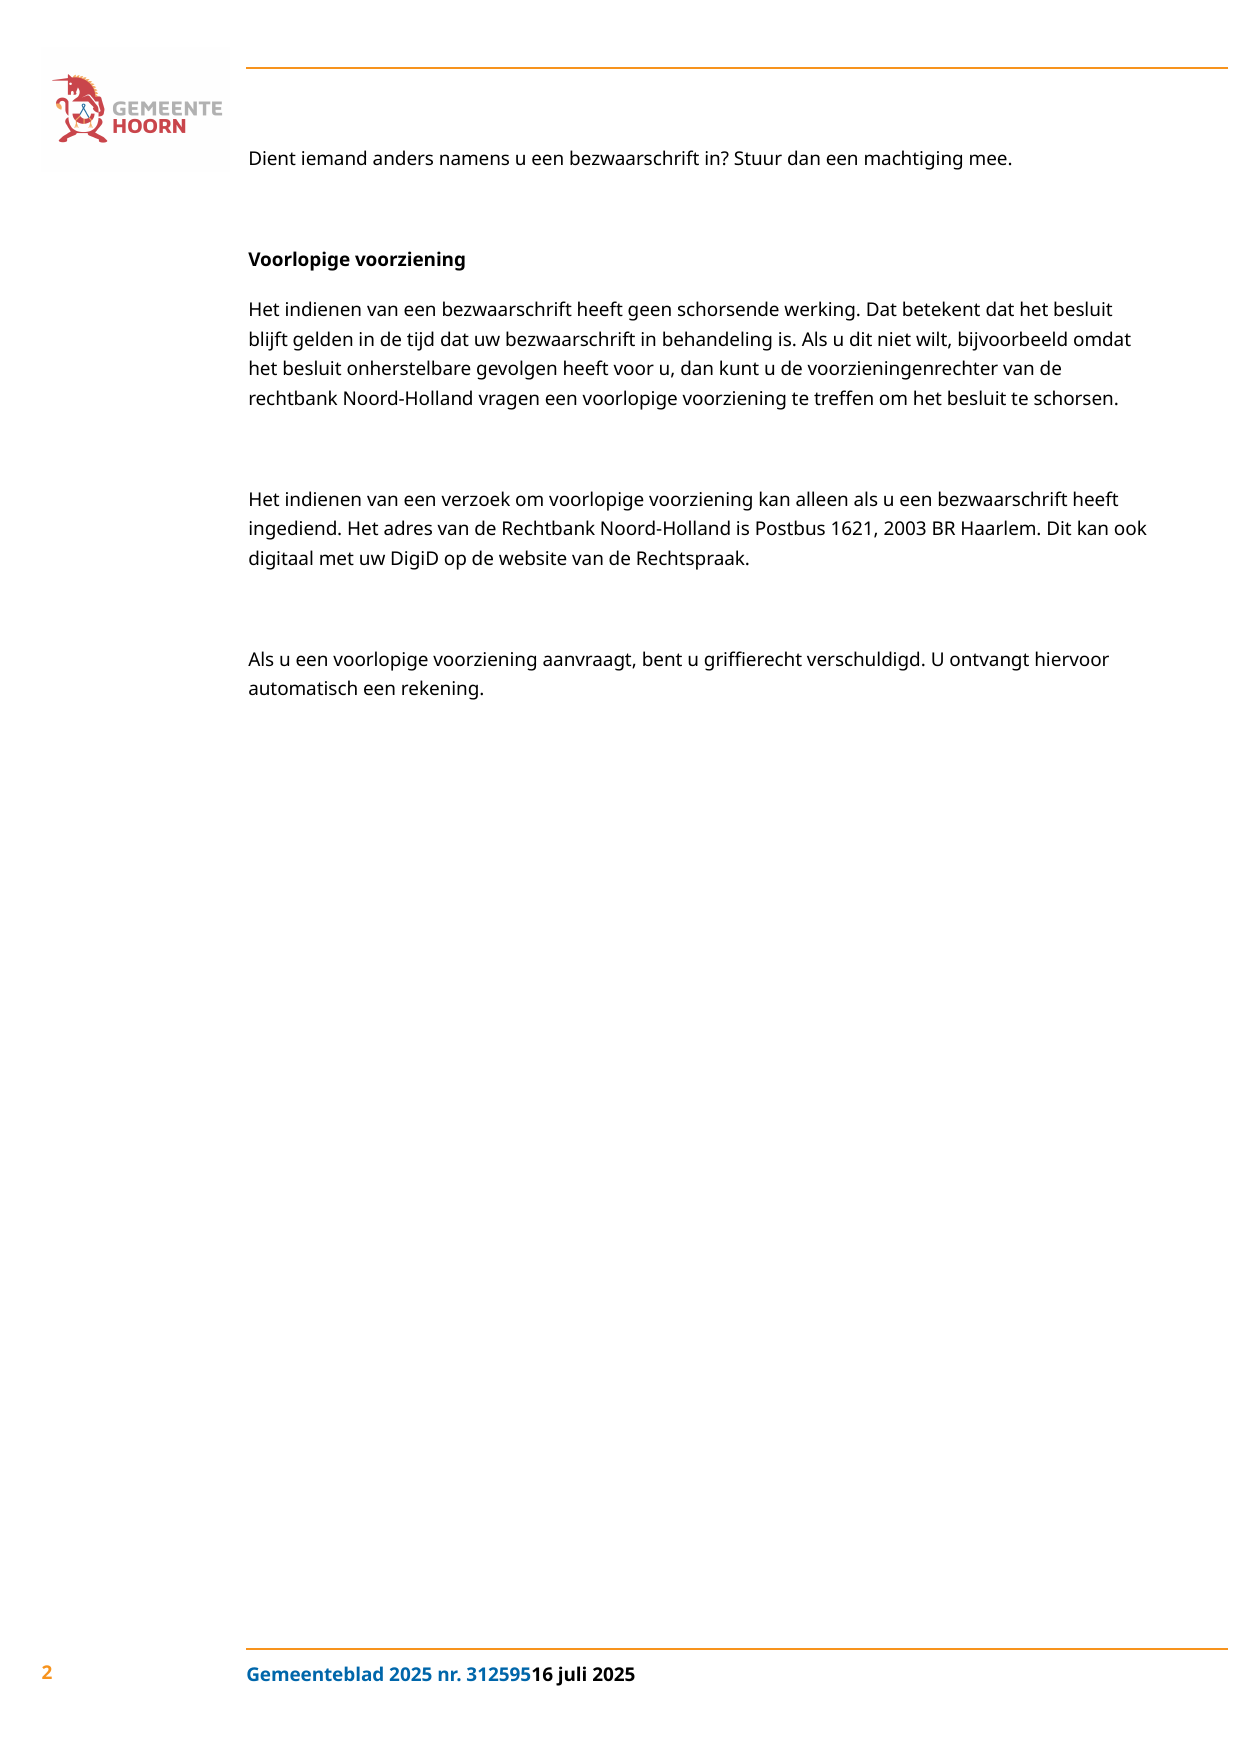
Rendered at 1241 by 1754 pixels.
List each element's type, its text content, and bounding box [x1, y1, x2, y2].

picture [41, 47, 231, 172]
text Als u een voorlopige voorziening aanvraagt, bent u griffierecht verschuldigd. U ontvangt hiervoor automatisch een rekening. [248, 646, 1152, 701]
text Dient iemand anders namens u een bezwaarschrift in? Stuur dan een machtiging mee. [248, 145, 1152, 171]
text Voorlopige voorziening [248, 246, 1152, 272]
text Het indienen van een bezwaarschrift heeft geen schorsende werking. Dat betekent dat het besluit blijft gelden in de tijd dat uw bezwaarschrift in behandeling is. Als u dit niet wilt, bijvoorbeeld omdat het besluit onherstelbare gevolgen heeft voor u, dan kunt u de voorzieningenrechter van de rechtbank Noord-Holland vragen een voorlopige voorziening te treffen om het besluit te schorsen. [248, 296, 1152, 411]
text Het indienen van een verzoek om voorlopige voorziening kan alleen als u een bezwaarschrift heeft ingediend. Het adres van de Rechtbank Noord-Holland is Postbus 1621, 2003 BR Haarlem. Dit kan ook digitaal met uw DigiD op de website van de Rechtspraak. [248, 486, 1152, 571]
